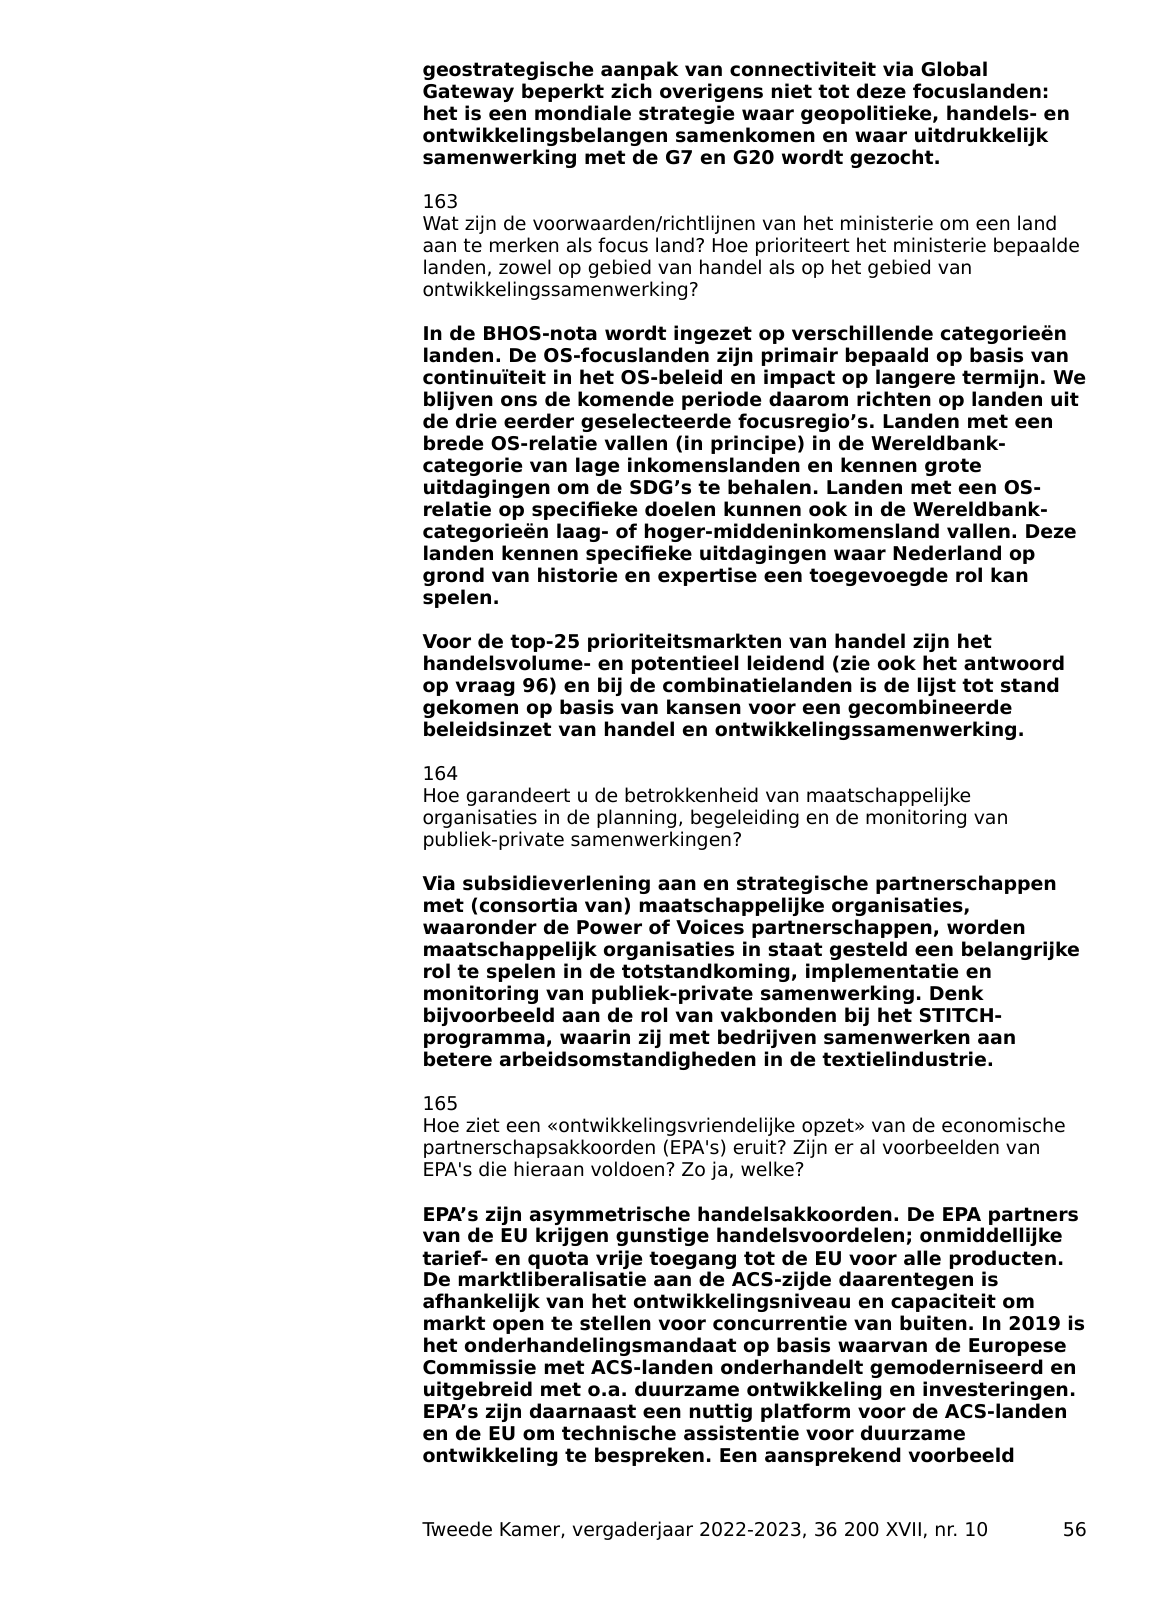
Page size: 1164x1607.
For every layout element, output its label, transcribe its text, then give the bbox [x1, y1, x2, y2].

text Via subsidieverlening aan en strategische partnerschappen met (consortia van) maatschappelijke organisaties, waaronder de Power of Voices partnerschappen, worden maatschappelijk organisaties in staat gesteld een belangrijke rol te spelen in de totstandkoming, implementatie en monitoring van publiek-private samenwerking. Denk bijvoorbeeld aan de rol van vakbonden bij het STITCH-programma, waarin zij met bedrijven samenwerken aan betere arbeidsomstandigheden in de textielindustrie. [422, 873, 1087, 1071]
text Hoe ziet een «ontwikkelingsvriendelijke opzet» van de economische partnerschapsakkoorden (EPA's) eruit? Zijn er al voorbeelden van EPA's die hieraan voldoen? Zo ja, welke? [422, 1115, 1087, 1181]
text 163 [422, 191, 1087, 213]
text 164 [422, 763, 1087, 785]
text Voor de top-25 prioriteitsmarkten van handel zijn het handelsvolume- en potentieel leidend (zie ook het antwoord op vraag 96) en bij de combinatielanden is de lijst tot stand gekomen op basis van kansen voor een gecombineerde beleidsinzet van handel en ontwikkelingssamenwerking. [422, 631, 1087, 741]
text EPA’s zijn asymmetrische handelsakkoorden. De EPA partners van de EU krijgen gunstige handelsvoordelen; onmiddellijke tarief- en quota vrije toegang tot de EU voor alle producten. De marktliberalisatie aan de ACS-zijde daarentegen is afhankelijk van het ontwikkelingsniveau en capaciteit om markt open te stellen voor concurrentie van buiten. In 2019 is het onderhandelingsmandaat op basis waarvan de Europese Commissie met ACS-landen onderhandelt gemoderniseerd en uitgebreid met o.a. duurzame ontwikkeling en investeringen. [422, 1203, 1087, 1401]
text Hoe garandeert u de betrokkenheid van maatschappelijke organisaties in de planning, begeleiding en de monitoring van publiek-private samenwerkingen? [422, 785, 1087, 851]
text EPA’s zijn daarnaast een nuttig platform voor de ACS-landen en de EU om technische assistentie voor duurzame ontwikkeling te bespreken. Een aansprekend voorbeeld [422, 1401, 1087, 1467]
text 165 [422, 1093, 1087, 1115]
text geostrategische aanpak van connectiviteit via Global Gateway beperkt zich overigens niet tot deze focuslanden: het is een mondiale strategie waar geopolitieke, handels- en ontwikkelingsbelangen samenkomen en waar uitdrukkelijk samenwerking met de G7 en G20 wordt gezocht. [422, 59, 1087, 169]
text Wat zijn de voorwaarden/richtlijnen van het ministerie om een land aan te merken als focus land? Hoe prioriteert het ministerie bepaalde landen, zowel op gebied van handel als op het gebied van ontwikkelingssamenwerking? [422, 213, 1087, 301]
text In de BHOS-nota wordt ingezet op verschillende categorieën landen. De OS-focuslanden zijn primair bepaald op basis van continuïteit in het OS-beleid en impact op langere termijn. We blijven ons de komende periode daarom richten op landen uit de drie eerder geselecteerde focusregio’s. Landen met een brede OS-relatie vallen (in principe) in de Wereldbank-categorie van lage inkomenslanden en kennen grote uitdagingen om de SDG’s te behalen. Landen met een OS-relatie op specifieke doelen kunnen ook in de Wereldbank-categorieën laag- of hoger-middeninkomensland vallen. Deze landen kennen specifieke uitdagingen waar Nederland op grond van historie en expertise een toegevoegde rol kan spelen. [422, 323, 1087, 609]
